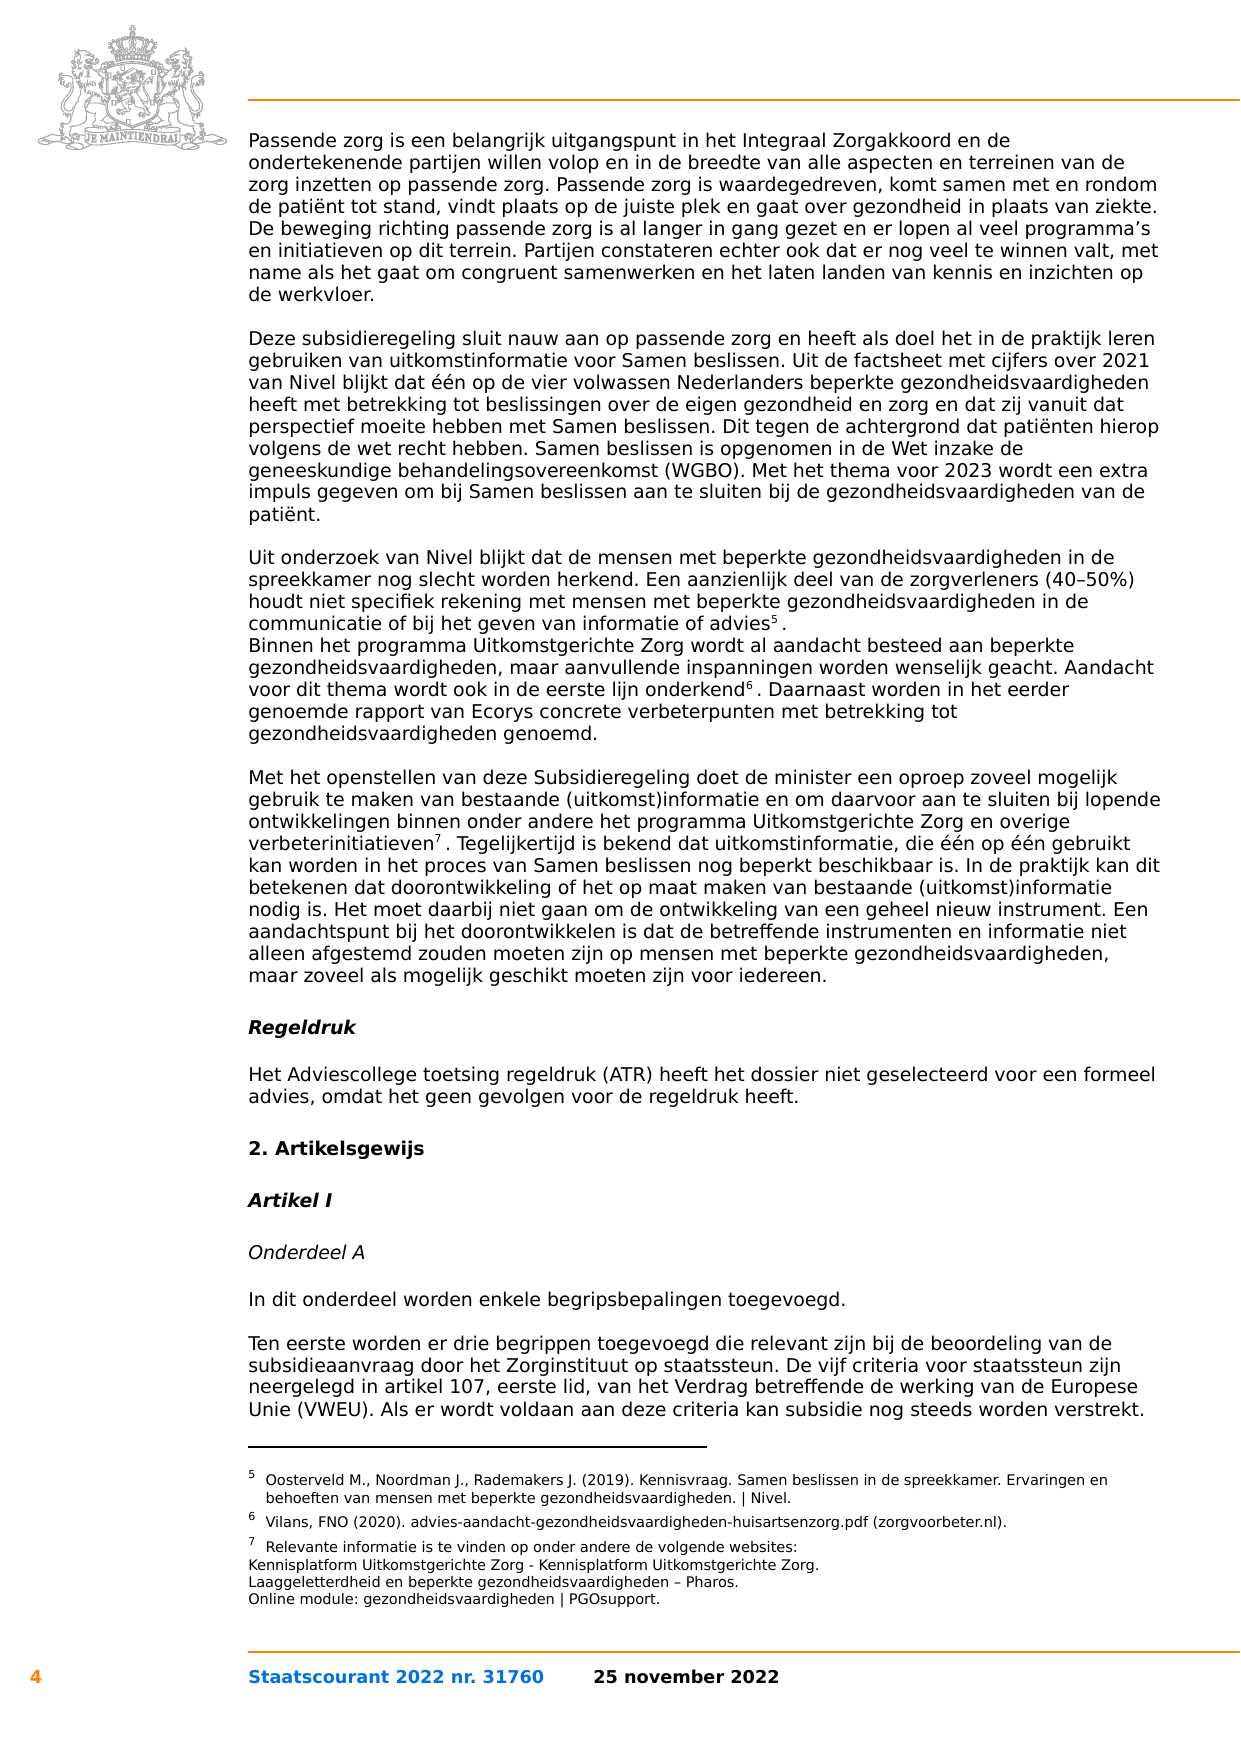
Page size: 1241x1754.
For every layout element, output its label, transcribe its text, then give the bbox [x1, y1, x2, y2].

text Kennisplatform Uitkomstgerichte Zorg - Kennisplatform Uitkomstgerichte Zorg. [248, 1557, 1163, 1574]
text Relevante informatie is te vinden op onder andere de volgende websites: [248, 1535, 1163, 1557]
text Binnen het programma Uitkomstgerichte Zorg wordt al aandacht besteed aan beperkte gezondheidsvaardigheden, maar aanvullende inspanningen worden wenselijk geacht. Aandacht voor dit thema wordt ook in de eerste lijn onderkend. Daarnaast worden in het eerder genoemde rapport van Ecorys concrete verbeterpunten met betrekking tot gezondheidsvaardigheden genoemd. [248, 635, 1163, 745]
text De beweging richting passende zorg is al langer in gang gezet en er lopen al veel programma’s en initiatieven op dit terrein. Partijen constateren echter ook dat er nog veel te winnen valt, met name als het gaat om congruent samenwerken en het laten landen van kennis en inzichten op de werkvloer. [248, 218, 1163, 306]
picture [38, 25, 227, 150]
text Online module: gezondheidsvaardigheden | PGOsupport. [248, 1591, 1163, 1608]
text Deze subsidieregeling sluit nauw aan op passende zorg en heeft als doel het in de praktijk leren gebruiken van uitkomstinformatie voor Samen beslissen. Uit de factsheet met cijfers over 2021 van Nivel blijkt dat één op de vier volwassen Nederlanders beperkte gezondheidsvaardigheden heeft met betrekking tot beslissingen over de eigen gezondheid en zorg en dat zij vanuit dat perspectief moeite hebben met Samen beslissen. Dit tegen de achtergrond dat patiënten hierop volgens de wet recht hebben. Samen beslissen is opgenomen in de Wet inzake de geneeskundige behandelingsovereenkomst (WGBO). Met het thema voor 2023 wordt een extra impuls gegeven om bij Samen beslissen aan te sluiten bij de gezondheidsvaardigheden van de patiënt. [248, 328, 1163, 525]
text Laaggeletterdheid en beperkte gezondheidsvaardigheden – Pharos. [248, 1574, 1163, 1591]
subtitle Onderdeel A [248, 1242, 1163, 1264]
text Met het openstellen van deze Subsidieregeling doet de minister een oproep zoveel mogelijk gebruik te maken van bestaande (uitkomst)informatie en om daarvoor aan te sluiten bij lopende ontwikkelingen binnen onder andere het programma Uitkomstgerichte Zorg en overige verbeterinitiatieven. Tegelijkertijd is bekend dat uitkomstinformatie, die één op één gebruikt kan worden in het proces van Samen beslissen nog beperkt beschikbaar is. In de praktijk kan dit betekenen dat doorontwikkeling of het op maat maken van bestaande (uitkomst)informatie nodig is. Het moet daarbij niet gaan om de ontwikkeling van een geheel nieuw instrument. Een aandachtspunt bij het doorontwikkelen is dat de betreffende instrumenten en informatie niet alleen afgestemd zouden moeten zijn op mensen met beperkte gezondheidsvaardigheden, maar zoveel als mogelijk geschikt moeten zijn voor iedereen. [248, 767, 1163, 987]
subtitle 2. Artikelsgewijs [248, 1138, 1163, 1160]
text In dit onderdeel worden enkele begripsbepalingen toegevoegd. [248, 1289, 1163, 1311]
text Oosterveld M., Noordman J., Rademakers J. (2019). Kennisvraag. Samen beslissen in de spreekkamer. Ervaringen en behoeften van mensen met beperkte gezondheidsvaardigheden. | Nivel. [248, 1468, 1163, 1507]
text Uit onderzoek van Nivel blijkt dat de mensen met beperkte gezondheidsvaardigheden in de spreekkamer nog slecht worden herkend. Een aanzienlijk deel van de zorgverleners (40–50%) houdt niet specifiek rekening met mensen met beperkte gezondheidsvaardigheden in de communicatie of bij het geven van informatie of advies. [248, 547, 1163, 635]
text Passende zorg is een belangrijk uitgangspunt in het Integraal Zorgakkoord en de ondertekenende partijen willen volop en in de breedte van alle aspecten en terreinen van de zorg inzetten op passende zorg. Passende zorg is waardegedreven, komt samen met en rondom de patiënt tot stand, vindt plaats op de juiste plek en gaat over gezondheid in plaats van ziekte. [248, 130, 1163, 218]
text Vilans, FNO (2020). advies-aandacht-gezondheidsvaardigheden-huisartsenzorg.pdf (zorgvoorbeter.nl). [248, 1510, 1163, 1532]
text Ten eerste worden er drie begrippen toegevoegd die relevant zijn bij de beoordeling van de subsidieaanvraag door het Zorginstituut op staatssteun. De vijf criteria voor staatssteun zijn neergelegd in artikel 107, eerste lid, van het Verdrag betreffende de werking van de Europese Unie (VWEU). Als er wordt voldaan aan deze criteria kan subsidie nog steeds worden verstrekt. [248, 1332, 1163, 1420]
text Het Adviescollege toetsing regeldruk (ATR) heeft het dossier niet geselecteerd voor een formeel advies, omdat het geen gevolgen voor de regeldruk heeft. [248, 1064, 1163, 1108]
subtitle Artikel I [248, 1190, 1163, 1212]
subtitle Regeldruk [248, 1017, 1163, 1039]
